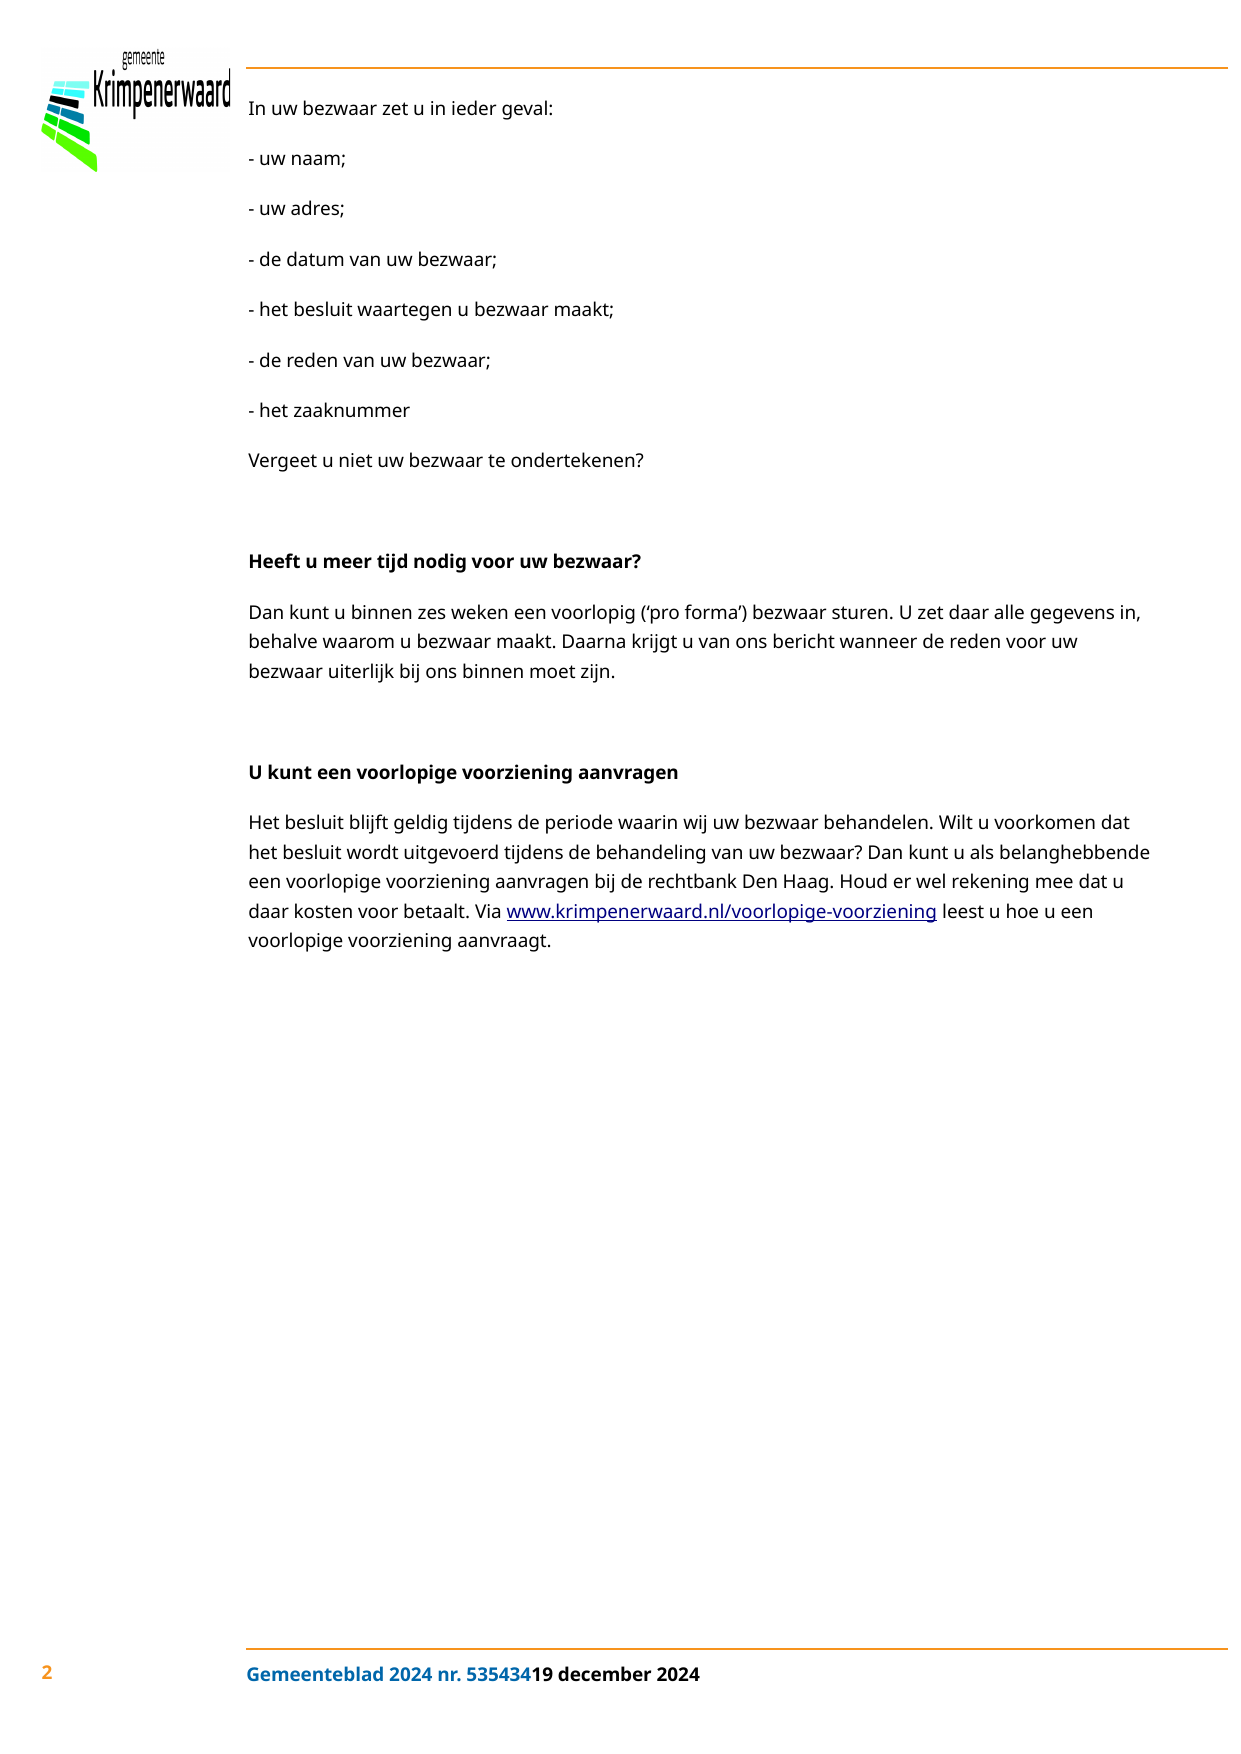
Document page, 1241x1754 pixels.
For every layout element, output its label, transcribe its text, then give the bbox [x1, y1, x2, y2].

text Heeft u meer tijd nodig voor uw bezwaar? [248, 548, 1152, 574]
picture [41, 47, 231, 172]
text - uw naam; [248, 145, 1152, 171]
text U kunt een voorlopige voorziening aanvragen [248, 759, 1152, 785]
text In uw bezwaar zet u in ieder geval: [248, 95, 1152, 121]
text Vergeet u niet uw bezwaar te ondertekenen? [248, 448, 1152, 473]
text - de reden van uw bezwaar; [248, 347, 1152, 373]
text - het zaaknummer [248, 397, 1152, 423]
text - de datum van uw bezwaar; [248, 246, 1152, 272]
text Het besluit blijft geldig tijdens de periode waarin wij uw bezwaar behandelen. Wilt u voorkomen dat het besluit wordt uitgevoerd tijdens de behandeling van uw bezwaar? Dan kunt u als belanghebbende een voorlopige voorziening aanvragen bij de rechtbank Den Haag. Houd er wel rekening mee dat u daar kosten voor betaalt. Via www.krimpenerwaard.nl/voorlopige-voorziening leest u hoe u een voorlopige voorziening aanvraagt. [248, 809, 1152, 953]
text - het besluit waartegen u bezwaar maakt; [248, 296, 1152, 322]
text - uw adres; [248, 196, 1152, 221]
text Dan kunt u binnen zes weken een voorlopig (‘pro forma’) bezwaar sturen. U zet daar alle gegevens in, behalve waarom u bezwaar maakt. Daarna krijgt u van ons bericht wanneer de reden voor uw bezwaar uiterlijk bij ons binnen moet zijn. [248, 599, 1152, 684]
